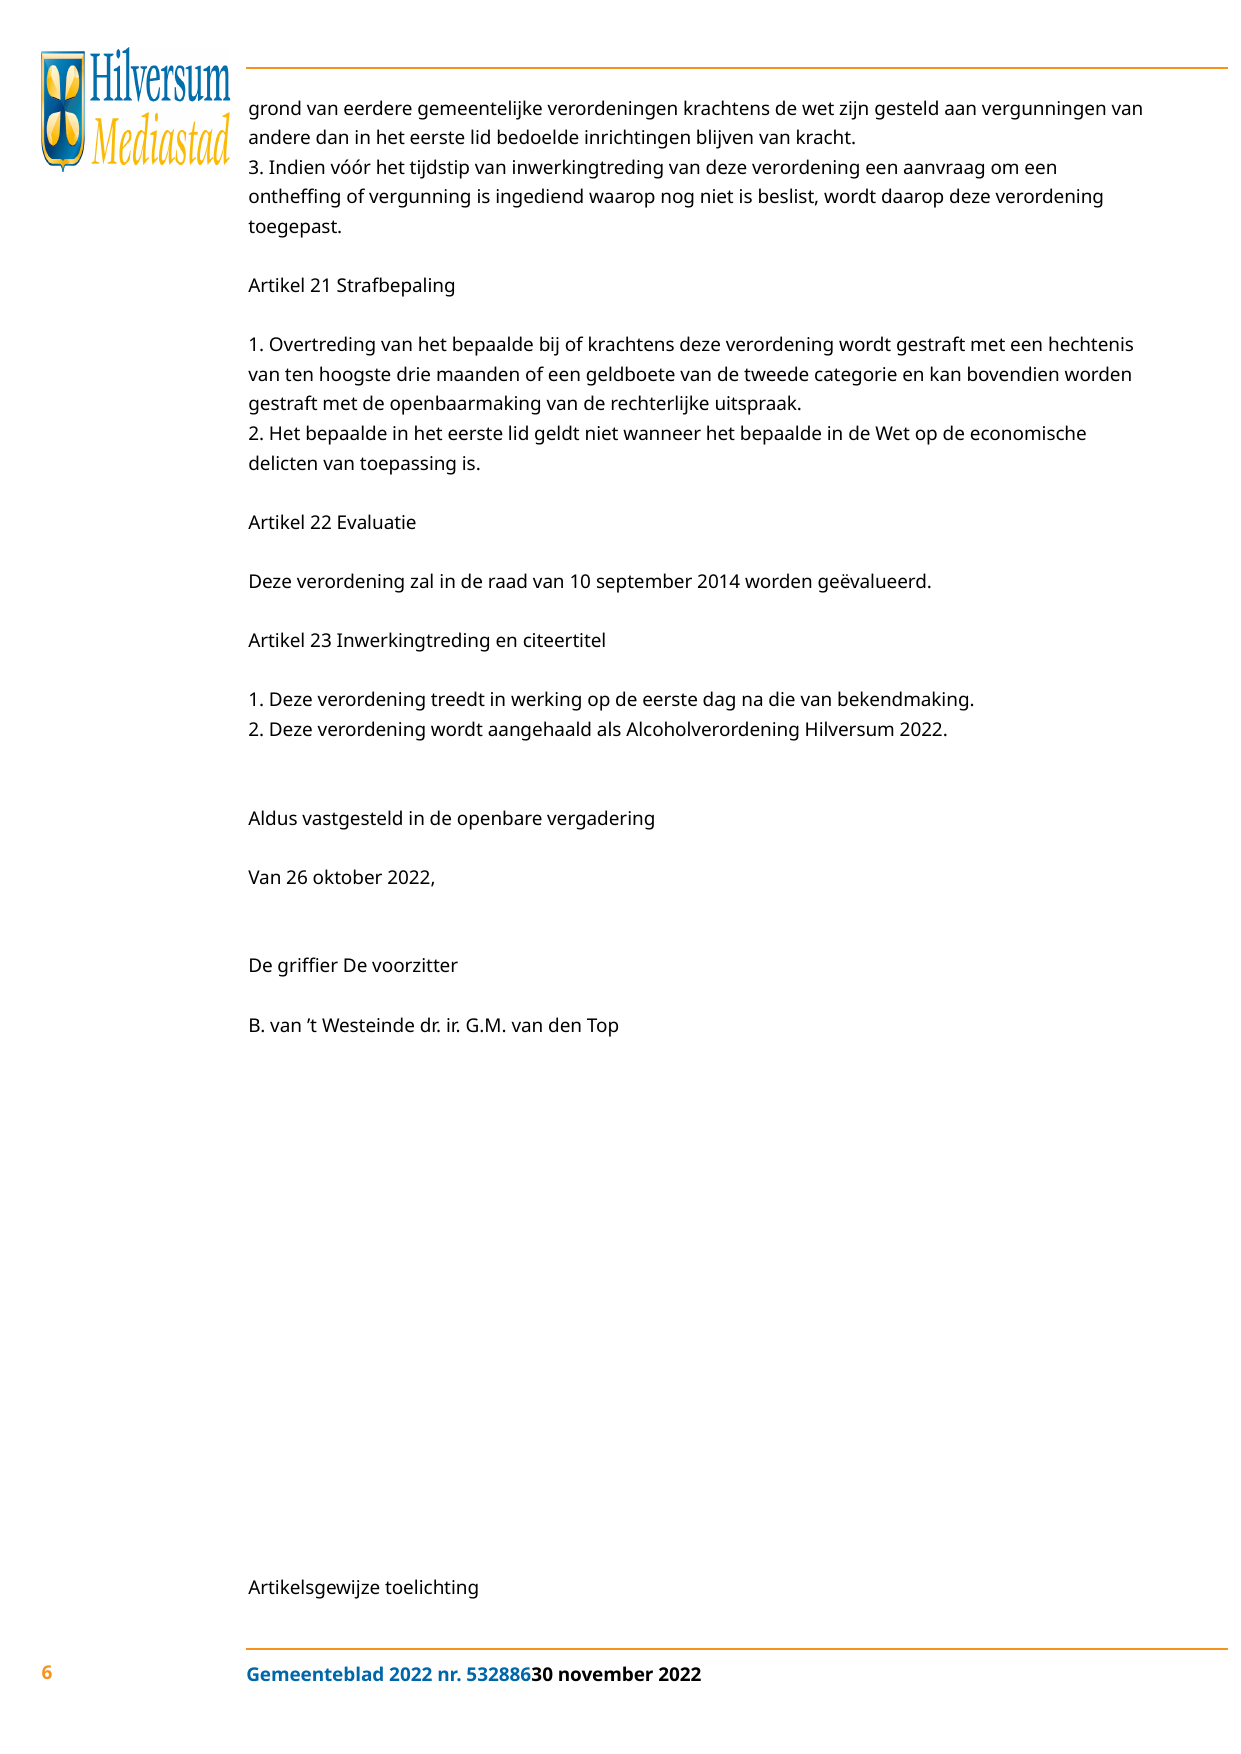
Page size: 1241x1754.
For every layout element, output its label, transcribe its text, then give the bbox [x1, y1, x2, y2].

text De griffier De voorzitter [248, 953, 1152, 978]
text Artikel 21 Strafbepaling [248, 272, 1152, 298]
text 1. Overtreding van het bepaalde bij of krachtens deze verordening wordt gestraft met een hechtenis van ten hoogste drie maanden of een geldboete van de tweede categorie en kan bovendien worden gestraft met de openbaarmaking van de rechterlijke uitspraak. [248, 331, 1152, 416]
text B. van ’t Westeinde dr. ir. G.M. van den Top [248, 1012, 1152, 1038]
text Van 26 oktober 2022, [248, 864, 1152, 890]
text Aldus vastgesteld in de openbare vergadering [248, 805, 1152, 831]
text 2. Het bepaalde in het eerste lid geldt niet wanneer het bepaalde in de Wet op de economische delicten van toepassing is. [248, 420, 1152, 476]
text grond van eerdere gemeentelijke verordeningen krachtens de wet zijn gesteld aan vergunningen van andere dan in het eerste lid bedoelde inrichtingen blijven van kracht. [248, 95, 1152, 150]
text 1. Deze verordening treedt in werking op de eerste dag na die van bekendmaking. [248, 686, 1152, 712]
text 3. Indien vóór het tijdstip van inwerkingtreding van deze verordening een aanvraag om een ontheffing of vergunning is ingediend waarop nog niet is beslist, wordt daarop deze verordening toegepast. [248, 154, 1152, 239]
text Artikel 22 Evaluatie [248, 509, 1152, 535]
picture [41, 47, 231, 172]
text Artikelsgewijze toelichting [248, 1574, 1152, 1600]
text Artikel 23 Inwerkingtreding en citeertitel [248, 627, 1152, 653]
text Deze verordening zal in de raad van 10 september 2014 worden geëvalueerd. [248, 568, 1152, 594]
text 2. Deze verordening wordt aangehaald als Alcoholverordening Hilversum 2022. [248, 716, 1152, 742]
